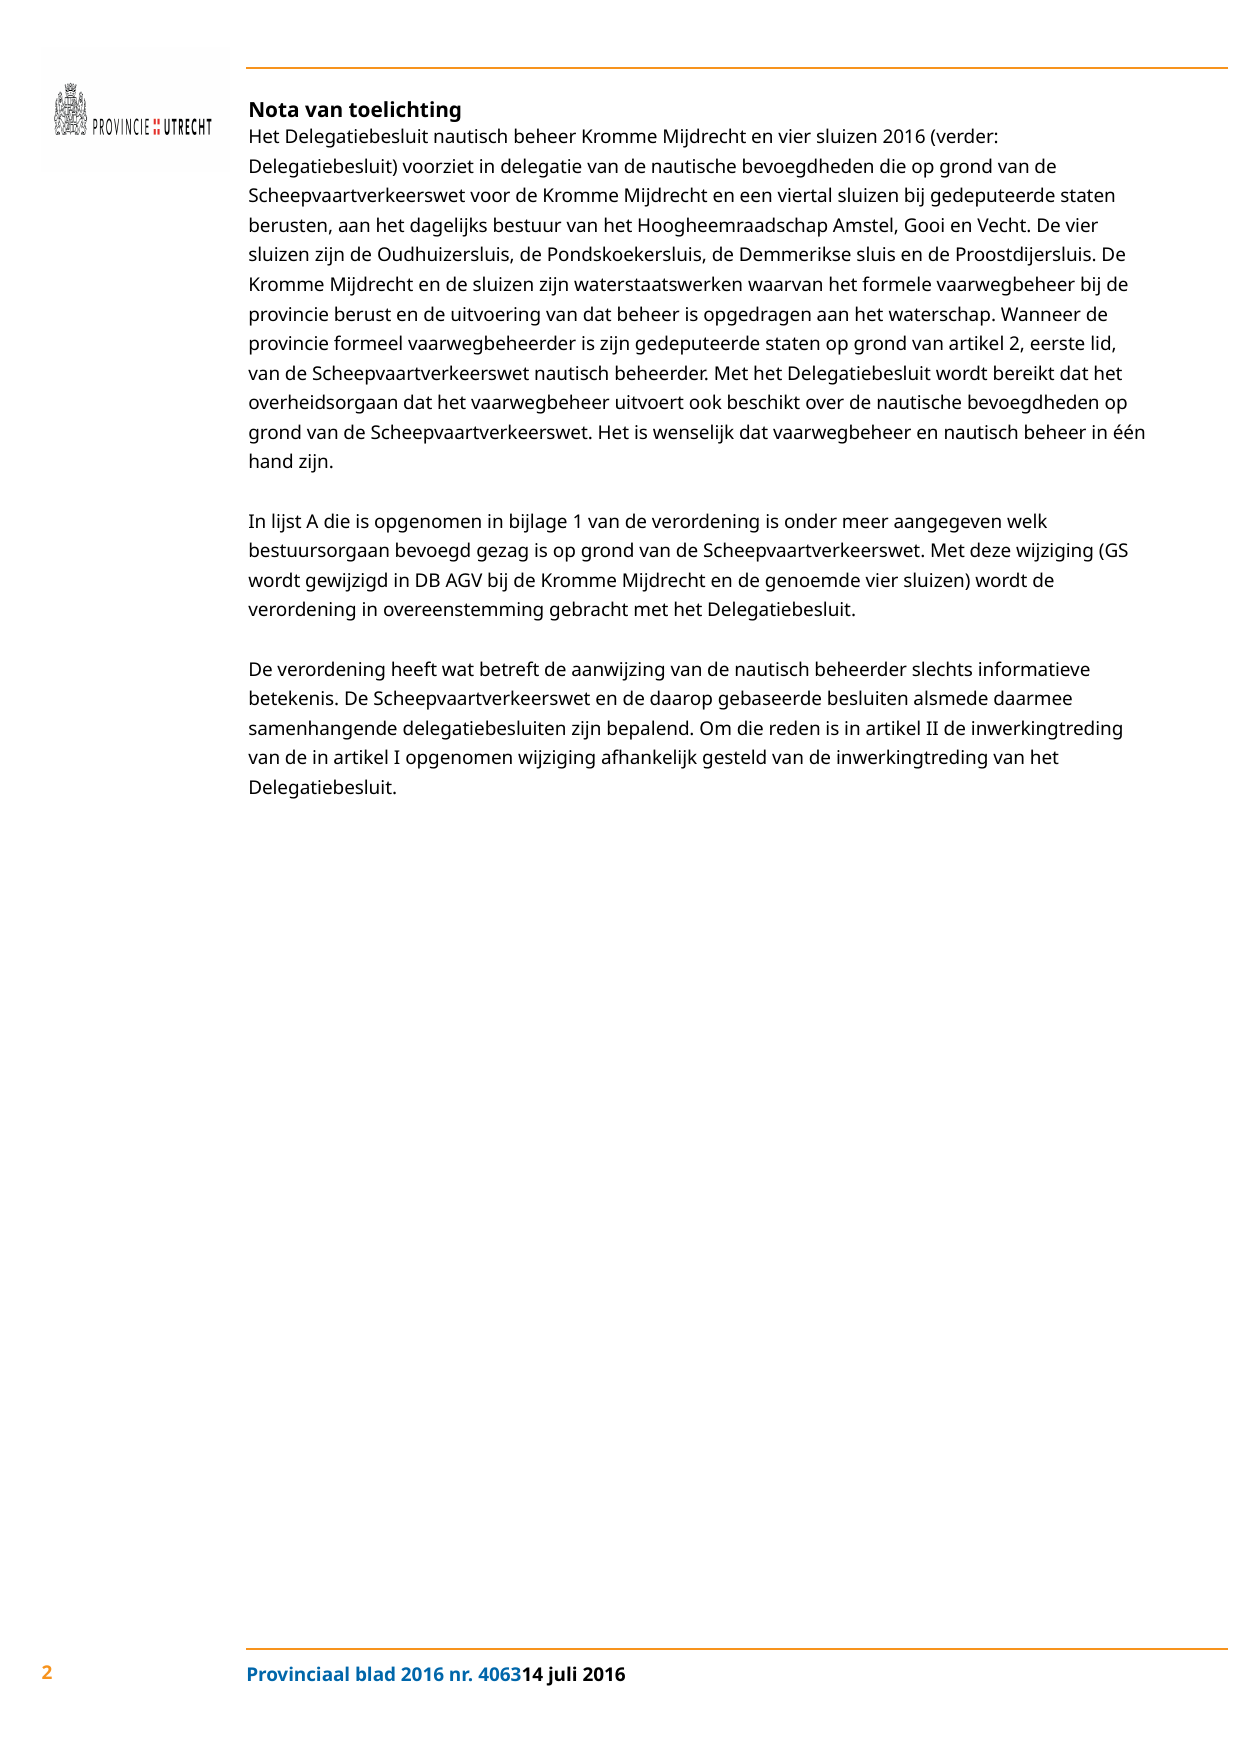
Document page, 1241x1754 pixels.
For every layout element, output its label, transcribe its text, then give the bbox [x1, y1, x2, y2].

text Nota van toelichting [248, 95, 1152, 123]
text In lijst A die is opgenomen in bijlage 1 van de verordening is onder meer aangegeven welk bestuursorgaan bevoegd gezag is op grond van de Scheepvaartverkeerswet. Met deze wijziging (GS wordt gewijzigd in DB AGV bij de Kromme Mijdrecht en de genoemde vier sluizen) wordt de verordening in overeenstemming gebracht met het Delegatiebesluit. [248, 508, 1152, 622]
picture [41, 47, 231, 172]
text Het Delegatiebesluit nautisch beheer Kromme Mijdrecht en vier sluizen 2016 (verder: Delegatiebesluit) voorziet in delegatie van de nautische bevoegdheden die op grond van de Scheepvaartverkeerswet voor de Kromme Mijdrecht en een viertal sluizen bij gedeputeerde staten berusten, aan het dagelijks bestuur van het Hoogheemraadschap Amstel, Gooi en Vecht. De vier sluizen zijn de Oudhuizersluis, de Pondskoekersluis, de Demmerikse sluis en de Proostdijersluis. De Kromme Mijdrecht en de sluizen zijn waterstaatswerken waarvan het formele vaarwegbeheer bij de provincie berust en de uitvoering van dat beheer is opgedragen aan het waterschap. Wanneer de provincie formeel vaarwegbeheerder is zijn gedeputeerde staten op grond van artikel 2, eerste lid, van de Scheepvaartverkeerswet nautisch beheerder. Met het Delegatiebesluit wordt bereikt dat het overheidsorgaan dat het vaarwegbeheer uitvoert ook beschikt over de nautische bevoegdheden op grond van de Scheepvaartverkeerswet. Het is wenselijk dat vaarwegbeheer en nautisch beheer in één hand zijn. [248, 123, 1152, 474]
text De verordening heeft wat betreft de aanwijzing van de nautisch beheerder slechts informatieve betekenis. De Scheepvaartverkeerswet en de daarop gebaseerde besluiten alsmede daarmee samenhangende delegatiebesluiten zijn bepalend. Om die reden is in artikel II de inwerkingtreding van de in artikel I opgenomen wijziging afhankelijk gesteld van de inwerkingtreding van het Delegatiebesluit. [248, 656, 1152, 800]
